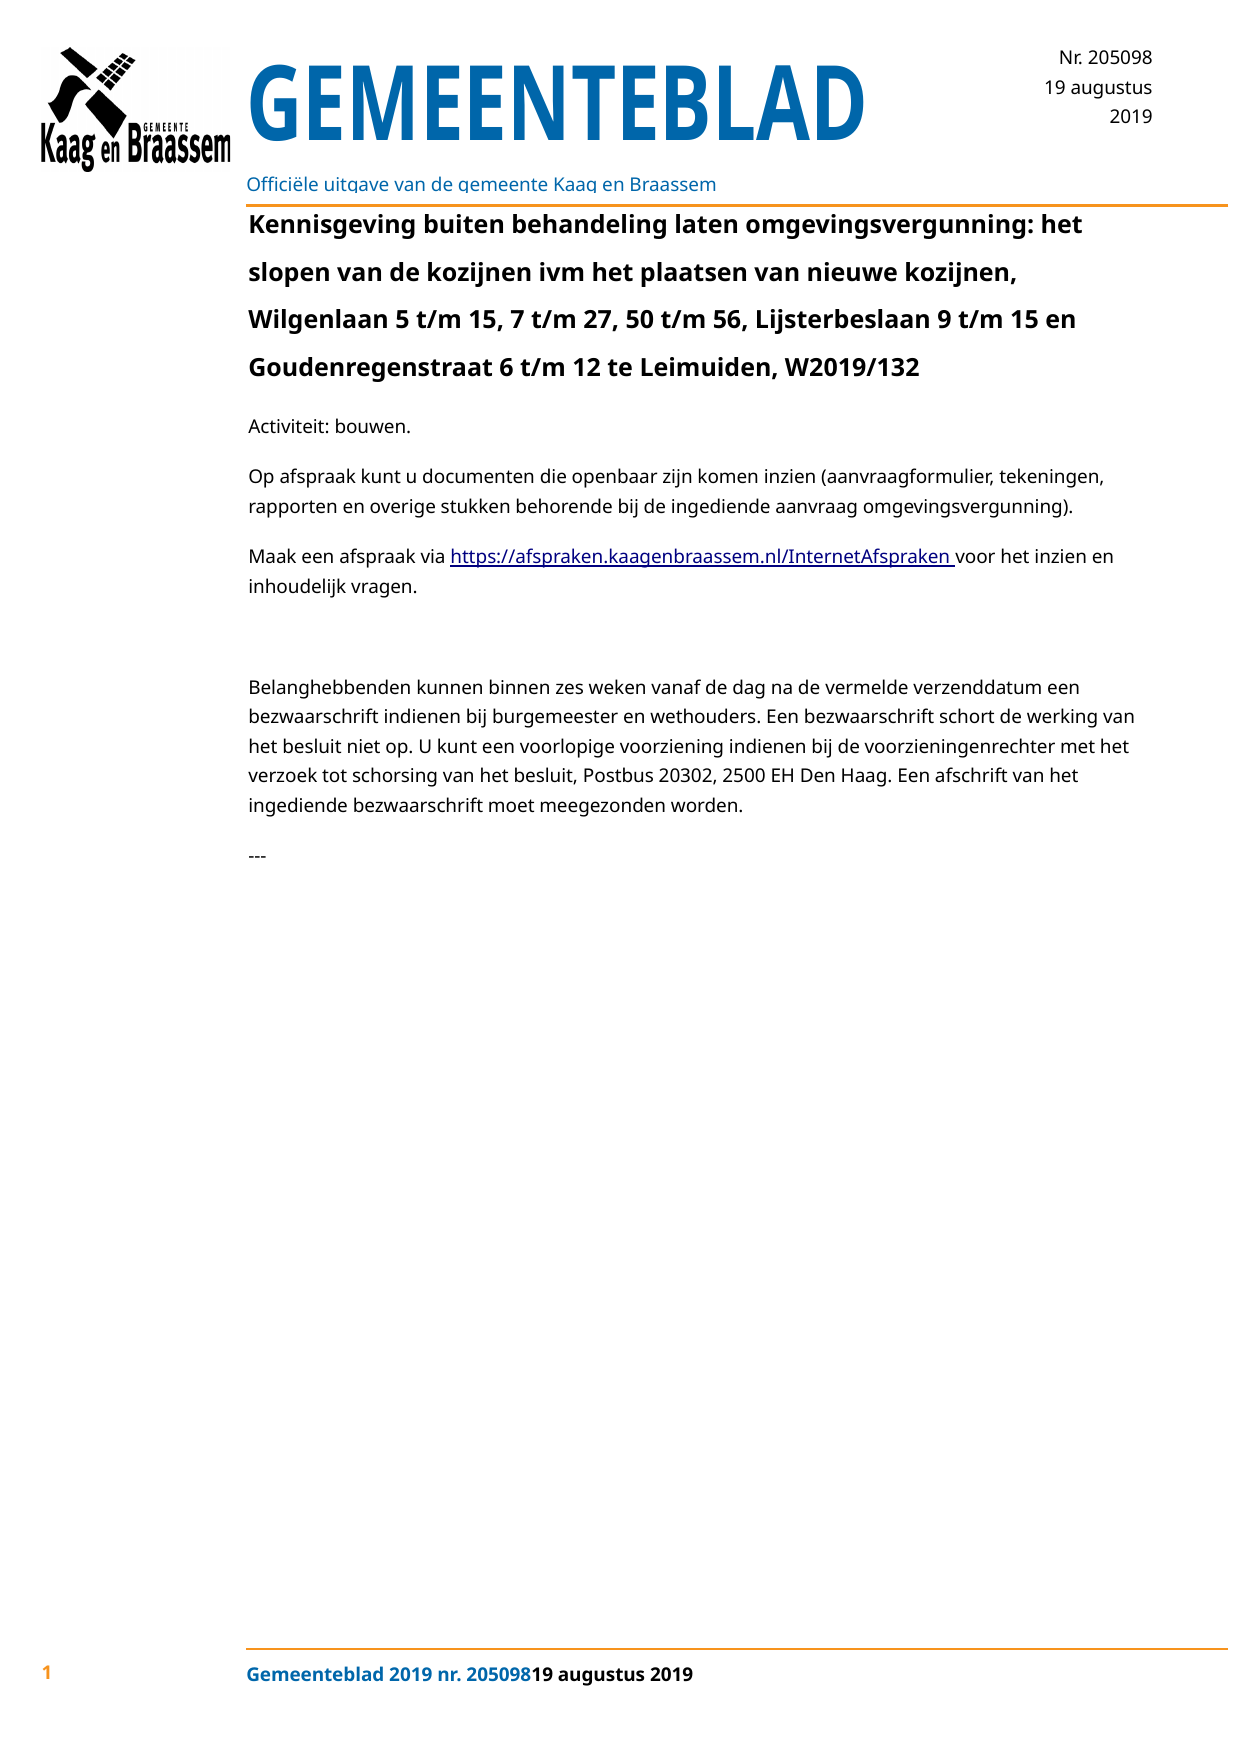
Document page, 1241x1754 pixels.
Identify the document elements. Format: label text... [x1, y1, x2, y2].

text Op afspraak kunt u documenten die openbaar zijn komen inzien (aanvraagformulier, tekeningen, rapporten en overige stukken behorende bij de ingediende aanvraag omgevingsvergunning). [248, 463, 1152, 519]
text --- [248, 843, 1152, 868]
picture [41, 47, 231, 172]
text Belanghebbenden kunnen binnen zes weken vanaf de dag na de vermelde verzenddatum een bezwaarschrift indienen bij burgemeester en wethouders. Een bezwaarschrift schort de werking van het besluit niet op. U kunt een voorlopige voorziening indienen bij de voorzieningenrechter met het verzoek tot schorsing van het besluit, Postbus 20302, 2500 EH Den Haag. Een afschrift van het ingediende bezwaarschrift moet meegezonden worden. [248, 674, 1152, 818]
text Activiteit: bouwen. [248, 413, 1152, 439]
text Kennisgeving buiten behandeling laten omgevingsvergunning: het slopen van de kozijnen ivm het plaatsen van nieuwe kozijnen, Wilgenlaan 5 t/m 15, 7 t/m 27, 50 t/m 56, Lijsterbeslaan 9 t/m 15 en Goudenregenstraat 6 t/m 12 te Leimuiden, W2019/132 [248, 207, 1152, 384]
text Maak een afspraak via https://afspraken.kaagenbraassem.nl/InternetAfspraken voor het inzien en inhoudelijk vragen. [248, 543, 1152, 599]
